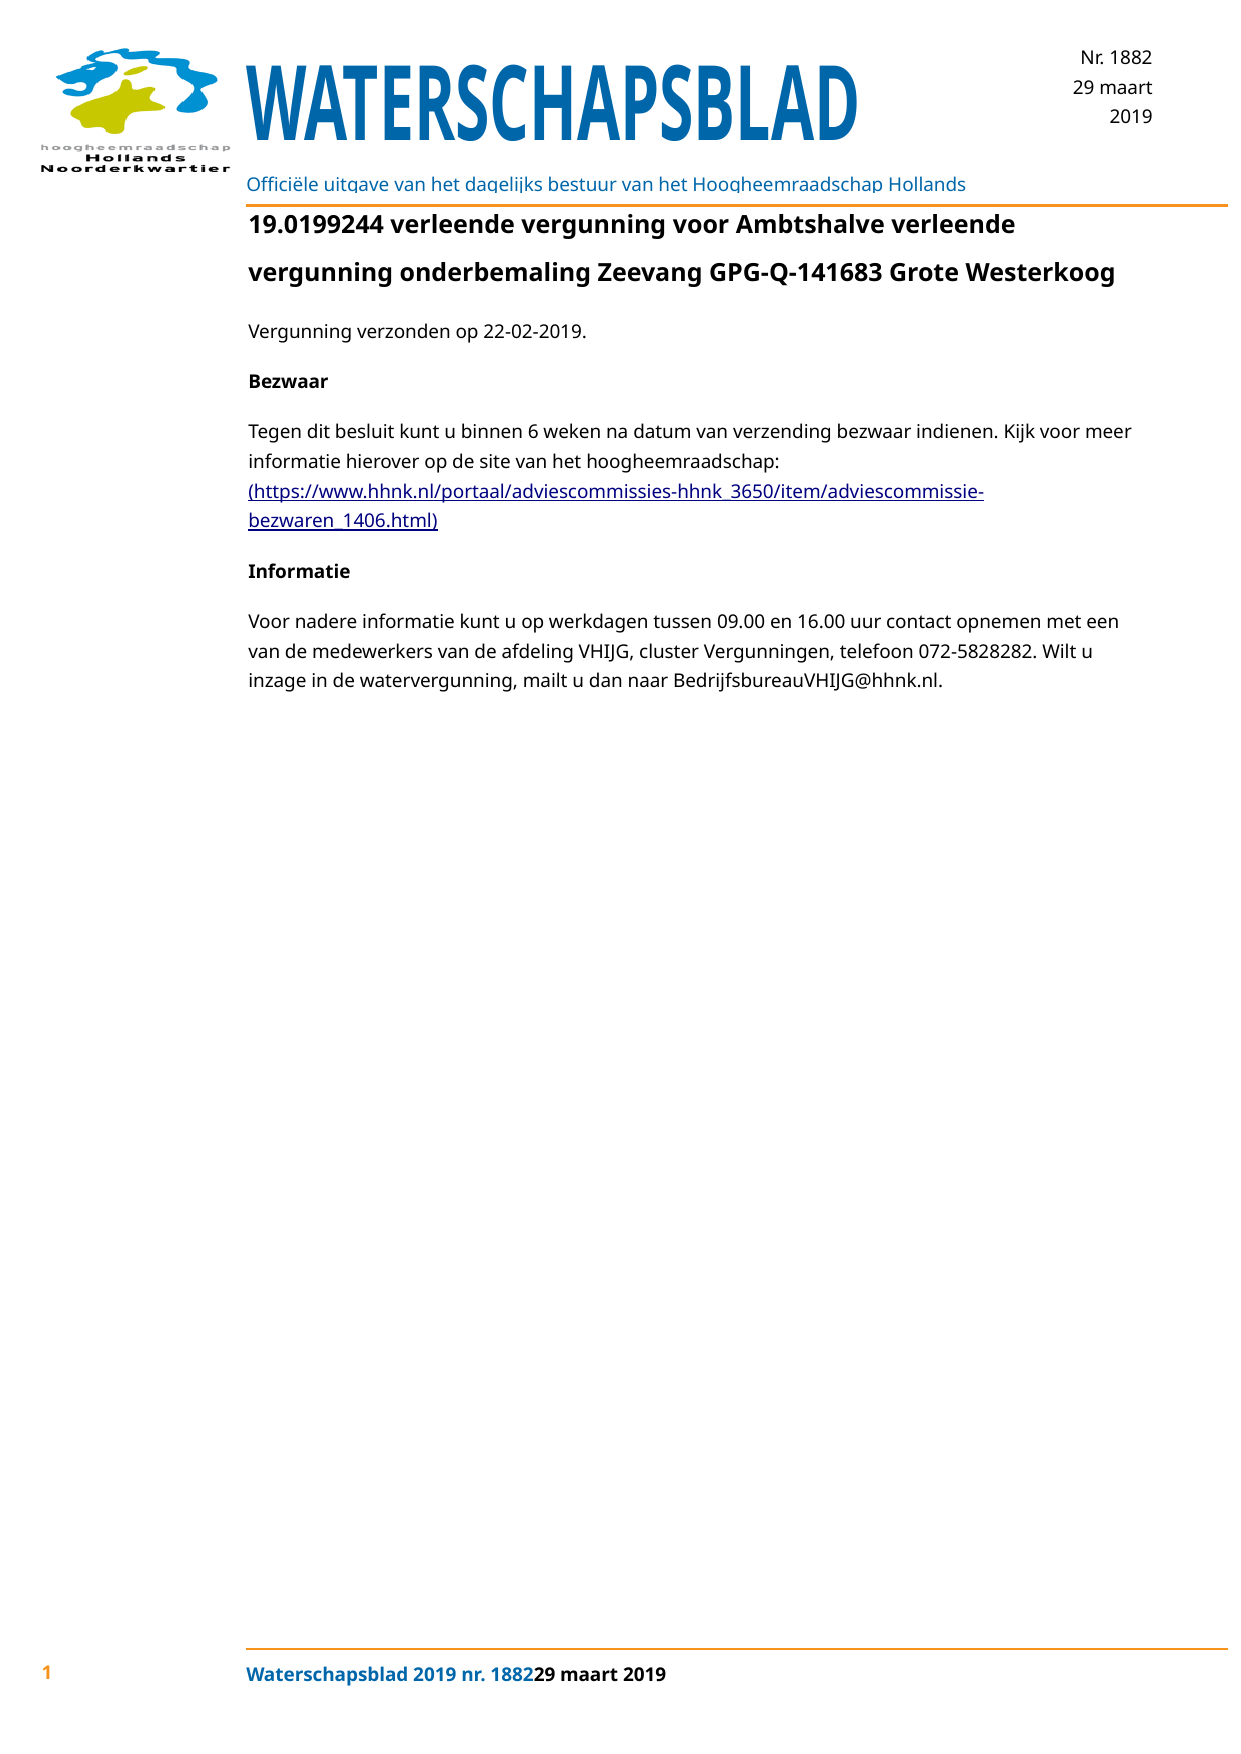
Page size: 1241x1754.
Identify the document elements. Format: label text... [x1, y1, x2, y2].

text 19.0199244 verleende vergunning voor Ambtshalve verleende vergunning onderbemaling Zeevang GPG-Q-141683 Grote Westerkoog [248, 207, 1152, 288]
picture [41, 47, 231, 172]
text Bezwaar [248, 368, 1152, 394]
text Vergunning verzonden op 22-02-2019. [248, 318, 1152, 344]
text Informatie [248, 558, 1152, 584]
text Tegen dit besluit kunt u binnen 6 weken na datum van verzending bezwaar indienen. Kijk voor meer informatie hierover op de site van het hoogheemraadschap: (https://www.hhnk.nl/portaal/adviescommissies-hhnk_3650/item/adviescommissie-bezwaren_1406.html) [248, 419, 1152, 533]
text Voor nadere informatie kunt u op werkdagen tussen 09.00 en 16.00 uur contact opnemen met een van de medewerkers van de afdeling VHIJG, cluster Vergunningen, telefoon 072-5828282. Wilt u inzage in de watervergunning, mailt u dan naar BedrijfsbureauVHIJG@hhnk.nl. [248, 608, 1152, 693]
